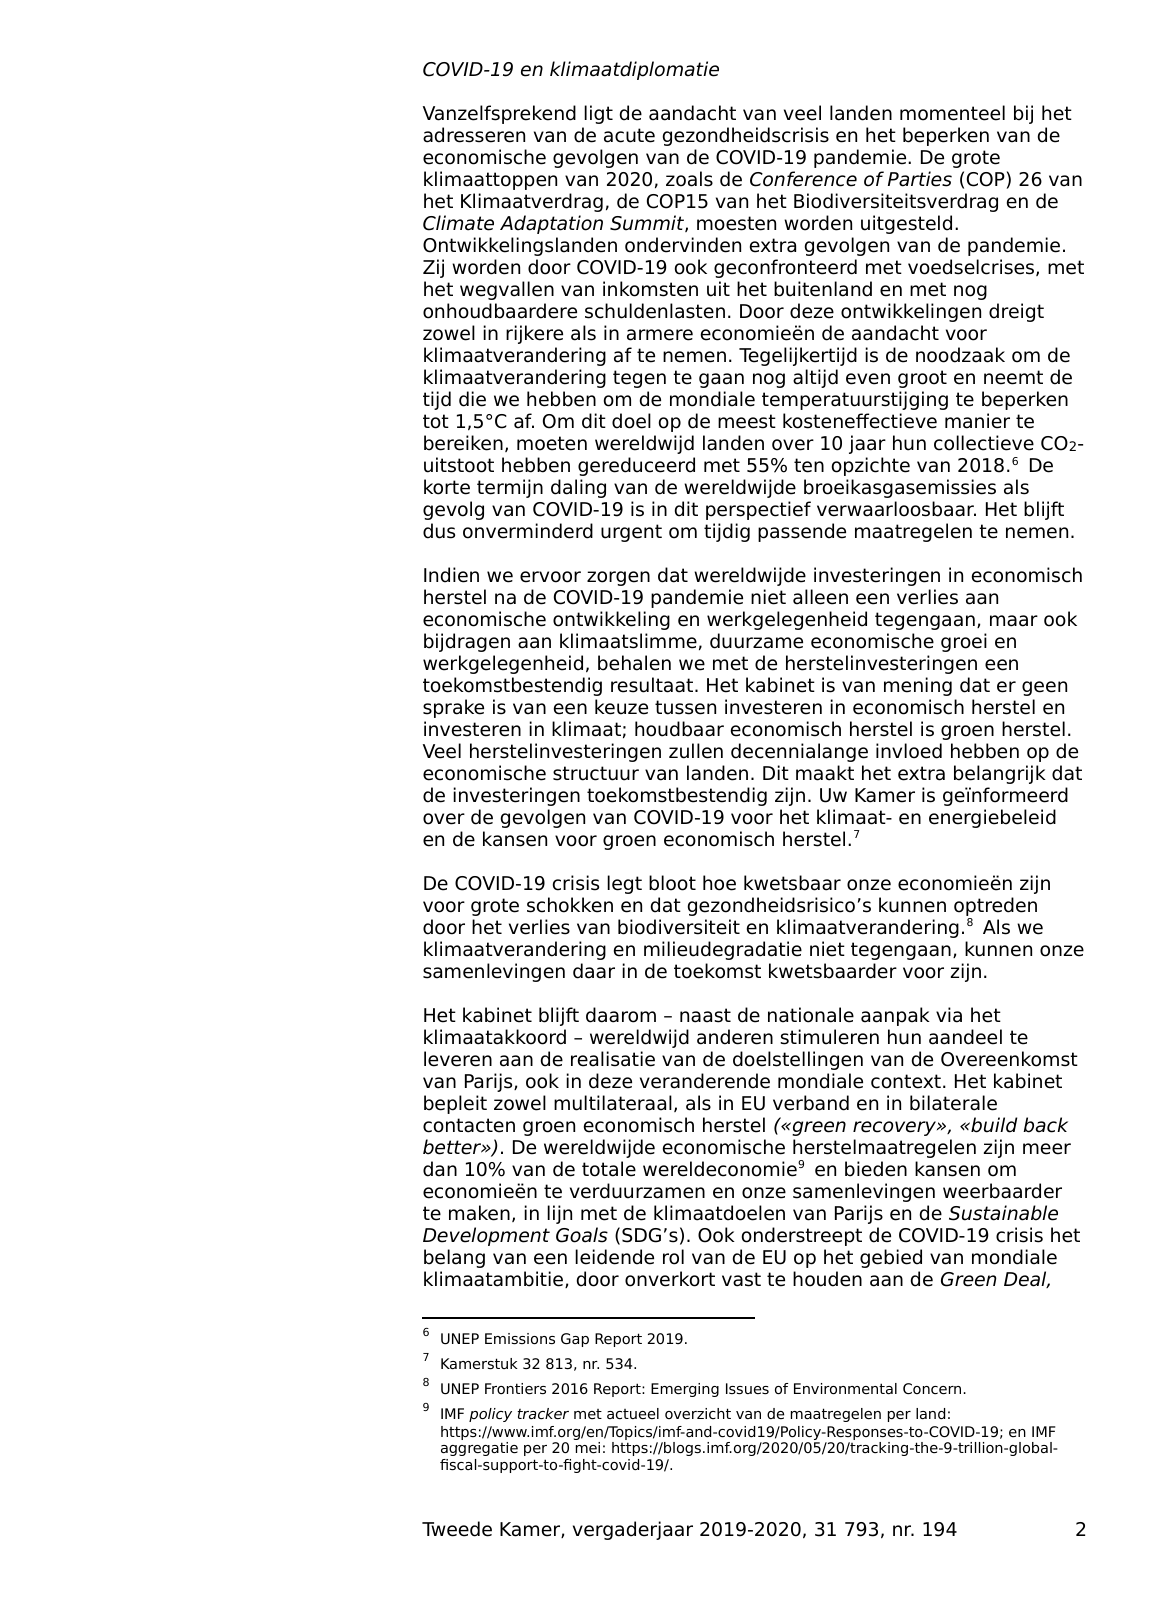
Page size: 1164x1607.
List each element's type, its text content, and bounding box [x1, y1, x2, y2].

text UNEP Frontiers 2016 Report: Emerging Issues of Environmental Concern. [422, 1377, 1087, 1399]
text IMF policy tracker met actueel overzicht van de maatregelen per land: https://www.imf.org/en/Topics/imf-and-covid19/Policy-Responses-to-COVID-19; en IMF aggregatie per 20 mei: https://blogs.imf.org/2020/05/20/tracking-the-9-trillion-global-fiscal-support-to-fight-covid-19/. [422, 1402, 1087, 1474]
text Kamerstuk 32 813, nr. 534. [422, 1352, 1087, 1374]
text Vanzelfsprekend ligt de aandacht van veel landen momenteel bij het adresseren van de acute gezondheidscrisis en het beperken van de economische gevolgen van de COVID-19 pandemie. De grote klimaattoppen van 2020, zoals de Conference of Parties (COP) 26 van het Klimaatverdrag, de COP15 van het Biodiversiteitsverdrag en de Climate Adaptation Summit, moesten worden uitgesteld. Ontwikkelingslanden ondervinden extra gevolgen van de pandemie. Zij worden door COVID-19 ook geconfronteerd met voedselcrises, met het wegvallen van inkomsten uit het buitenland en met nog onhoudbaardere schuldenlasten. Door deze ontwikkelingen dreigt zowel in rijkere als in armere economieën de aandacht voor klimaatverandering af te nemen. Tegelijkertijd is de noodzaak om de klimaatverandering tegen te gaan nog altijd even groot en neemt de tijd die we hebben om de mondiale temperatuurstijging te beperken tot 1,5°C af. Om dit doel op de meest kosteneffectieve manier te bereiken, moeten wereldwijd landen over 10 jaar hun collectieve CO2-uitstoot hebben gereduceerd met 55% ten opzichte van 2018. De korte termijn daling van de wereldwijde broeikasgasemissies als gevolg van COVID-19 is in dit perspectief verwaarloosbaar. Het blijft dus onverminderd urgent om tijdig passende maatregelen te nemen. [422, 103, 1087, 543]
text UNEP Emissions Gap Report 2019. [422, 1327, 1087, 1349]
text De COVID-19 crisis legt bloot hoe kwetsbaar onze economieën zijn voor grote schokken en dat gezondheidsrisico’s kunnen optreden door het verlies van biodiversiteit en klimaatverandering. Als we klimaatverandering en milieudegradatie niet tegengaan, kunnen onze samenlevingen daar in de toekomst kwetsbaarder voor zijn. [422, 873, 1087, 983]
text Het kabinet blijft daarom – naast de nationale aanpak via het klimaatakkoord – wereldwijd anderen stimuleren hun aandeel te leveren aan de realisatie van de doelstellingen van de Overeenkomst van Parijs, ook in deze veranderende mondiale context. Het kabinet bepleit zowel multilateraal, als in EU verband en in bilaterale contacten groen economisch herstel («green recovery», «build back better»). De wereldwijde economische herstelmaatregelen zijn meer dan 10% van de totale wereldeconomie en bieden kansen om economieën te verduurzamen en onze samenlevingen weerbaarder te maken, in lijn met de klimaatdoelen van Parijs en de Sustainable Development Goals (SDG’s). Ook onderstreept de COVID-19 crisis het belang van een leidende rol van de EU op het gebied van mondiale klimaatambitie, door onverkort vast te houden aan de Green Deal, [422, 1005, 1087, 1291]
subtitle COVID-19 en klimaatdiplomatie [422, 59, 1087, 81]
text Indien we ervoor zorgen dat wereldwijde investeringen in economisch herstel na de COVID-19 pandemie niet alleen een verlies aan economische ontwikkeling en werkgelegenheid tegengaan, maar ook bijdragen aan klimaatslimme, duurzame economische groei en werkgelegenheid, behalen we met de herstelinvesteringen een toekomstbestendig resultaat. Het kabinet is van mening dat er geen sprake is van een keuze tussen investeren in economisch herstel en investeren in klimaat; houdbaar economisch herstel is groen herstel. Veel herstelinvesteringen zullen decennialange invloed hebben op de economische structuur van landen. Dit maakt het extra belangrijk dat de investeringen toekomstbestendig zijn. Uw Kamer is geïnformeerd over de gevolgen van COVID-19 voor het klimaat- en energiebeleid en de kansen voor groen economisch herstel. [422, 565, 1087, 851]
